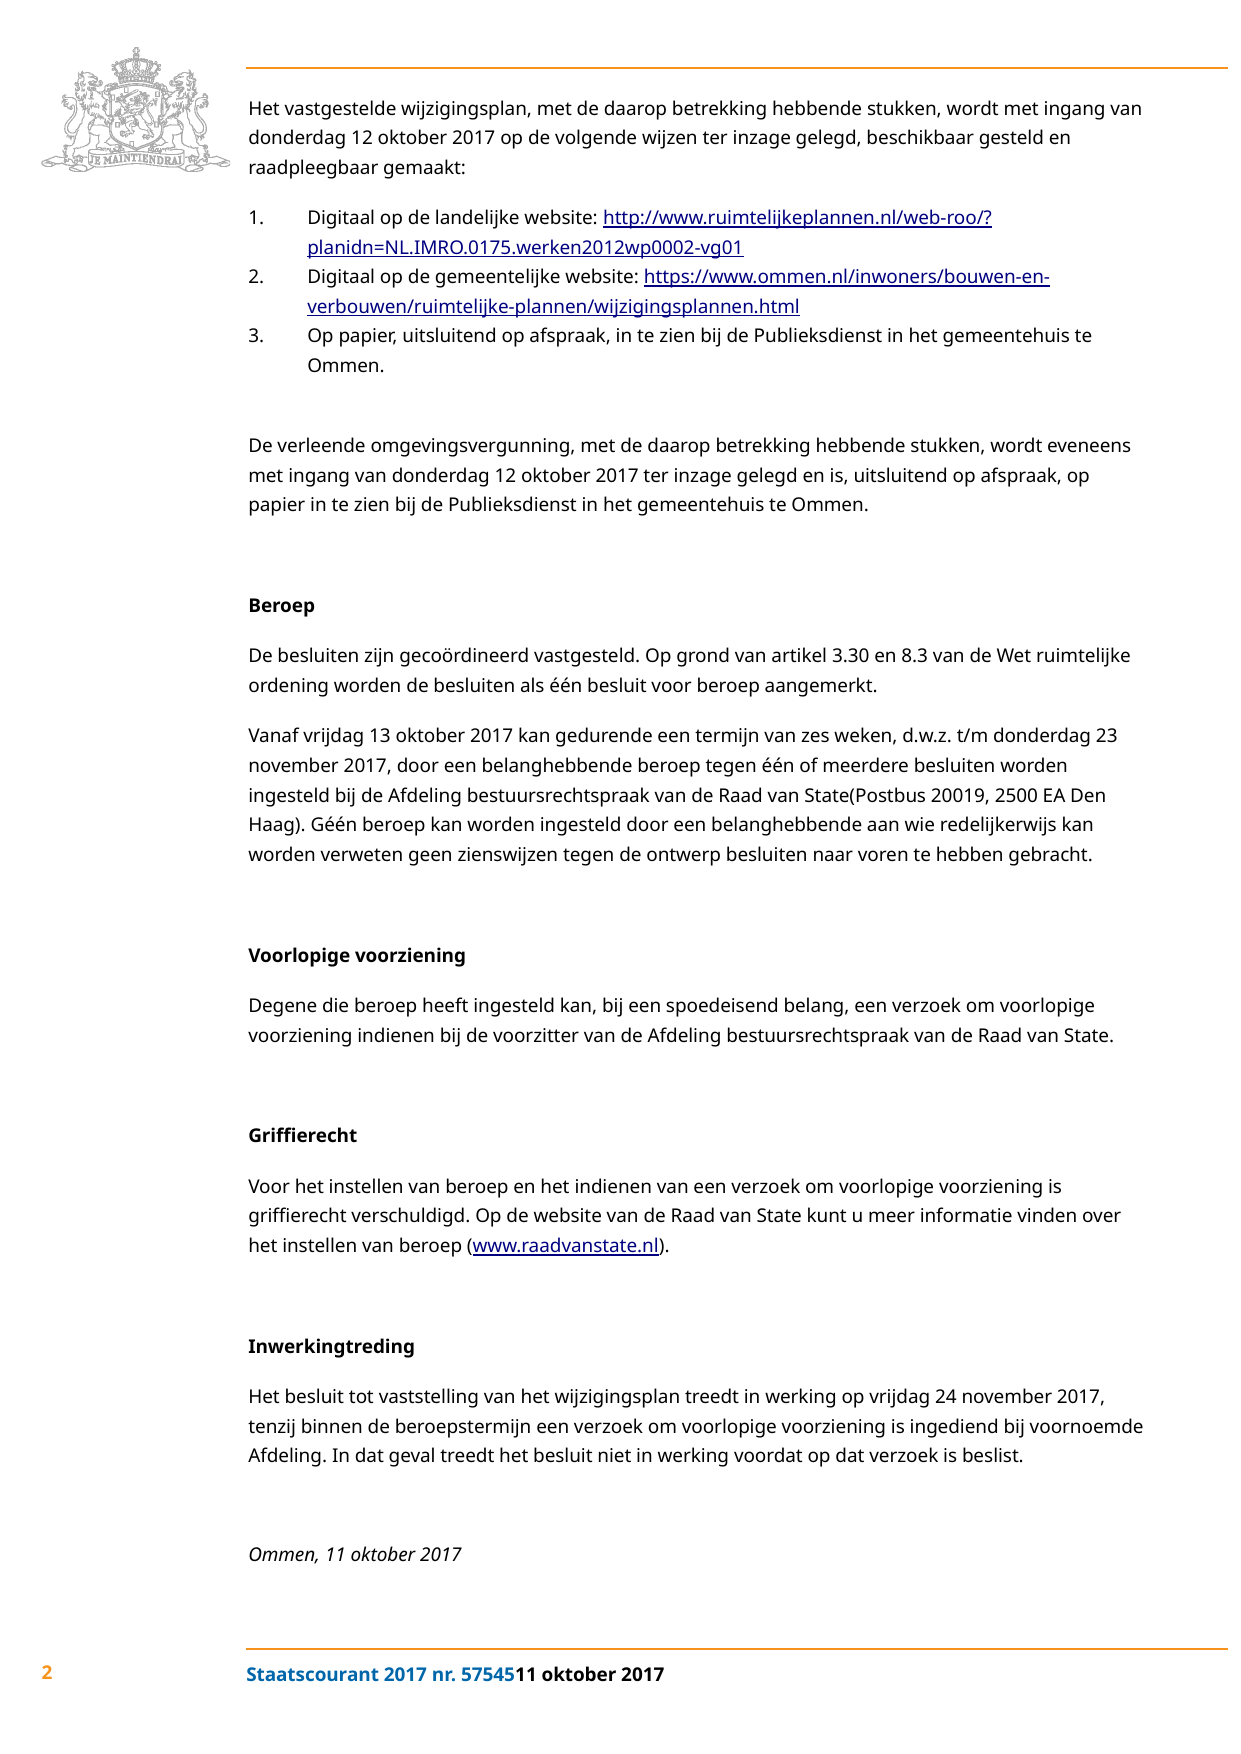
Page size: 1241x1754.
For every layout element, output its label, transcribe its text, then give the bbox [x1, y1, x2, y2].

list Digitaal op de landelijke website: http://www.ruimtelijkeplannen.nl/web-roo/?planidn=NL.IMRO.0175.werken2012wp0002-vg01 [248, 204, 1152, 260]
text De verleende omgevingsvergunning, met de daarop betrekking hebbende stukken, wordt eveneens met ingang van donderdag 12 oktober 2017 ter inzage gelegd en is, uitsluitend op afspraak, op papier in te zien bij de Publieksdienst in het gemeentehuis te Ommen. [248, 432, 1152, 517]
text Beroep [248, 592, 1152, 618]
text Degene die beroep heeft ingesteld kan, bij een spoedeisend belang, een verzoek om voorlopige voorziening indienen bij de voorzitter van de Afdeling bestuursrechtspraak van de Raad van State. [248, 992, 1152, 1048]
text Voorlopige voorziening [248, 942, 1152, 968]
text Ommen, 11 oktober 2017 [248, 1541, 1152, 1567]
list Digitaal op de gemeentelijke website: https://www.ommen.nl/inwoners/bouwen-en-verbouwen/ruimtelijke-plannen/wijzigingsplannen.html [248, 263, 1152, 319]
text De besluiten zijn gecoördineerd vastgesteld. Op grond van artikel 3.30 en 8.3 van de Wet ruimtelijke ordening worden de besluiten als één besluit voor beroep aangemerkt. [248, 643, 1152, 698]
text Griffierecht [248, 1123, 1152, 1148]
text Vanaf vrijdag 13 oktober 2017 kan gedurende een termijn van zes weken, d.w.z. t/m donderdag 23 november 2017, door een belanghebbende beroep tegen één of meerdere besluiten worden ingesteld bij de Afdeling bestuursrechtspraak van de Raad van State(Postbus 20019, 2500 EA Den Haag). Géén beroep kan worden ingesteld door een belanghebbende aan wie redelijkerwijs kan worden verweten geen zienswijzen tegen de ontwerp besluiten naar voren te hebben gebracht. [248, 723, 1152, 867]
text Voor het instellen van beroep en het indienen van een verzoek om voorlopige voorziening is griffierecht verschuldigd. Op de website van de Raad van State kunt u meer informatie vinden over het instellen van beroep (www.raadvanstate.nl). [248, 1173, 1152, 1258]
text Het besluit tot vaststelling van het wijzigingsplan treedt in werking op vrijdag 24 november 2017, tenzij binnen de beroepstermijn een verzoek om voorlopige voorziening is ingediend bij voornoemde Afdeling. In dat geval treedt het besluit niet in werking voordat op dat verzoek is beslist. [248, 1383, 1152, 1468]
picture [41, 47, 231, 172]
list Op papier, uitsluitend op afspraak, in te zien bij de Publieksdienst in het gemeentehuis te Ommen. [248, 323, 1152, 378]
text Inwerkingtreding [248, 1333, 1152, 1359]
text Het vastgestelde wijzigingsplan, met de daarop betrekking hebbende stukken, wordt met ingang van donderdag 12 oktober 2017 op de volgende wijzen ter inzage gelegd, beschikbaar gesteld en raadpleegbaar gemaakt: [248, 95, 1152, 180]
